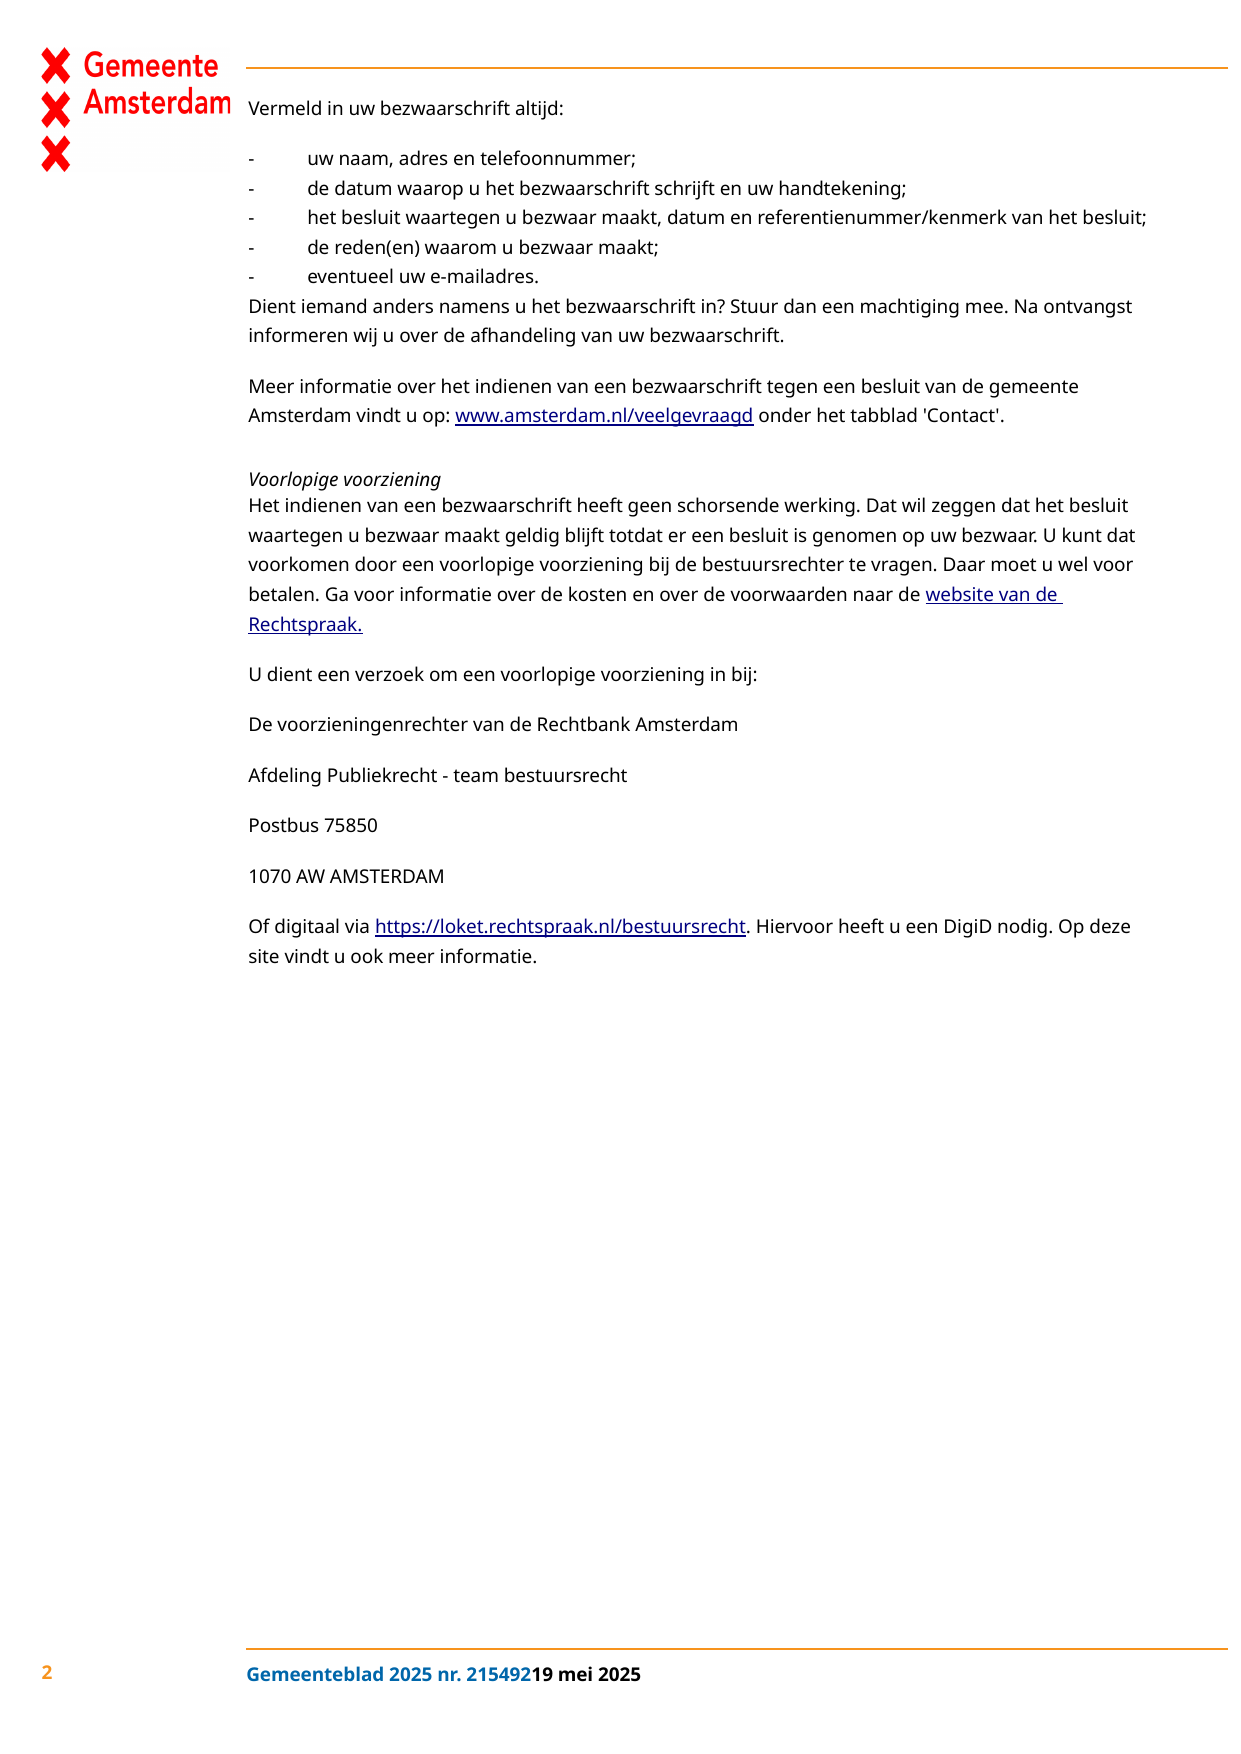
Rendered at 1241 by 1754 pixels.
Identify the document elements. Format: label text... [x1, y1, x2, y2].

text Afdeling Publiekrecht - team bestuursrecht [248, 762, 1152, 788]
list uw naam, adres en telefoonnummer; [248, 145, 1152, 171]
text De voorzieningenrechter van de Rechtbank Amsterdam [248, 712, 1152, 737]
text Vermeld in uw bezwaarschrift altijd: [248, 95, 1152, 121]
list eventueel uw e-mailadres. [248, 263, 1152, 289]
list het besluit waartegen u bezwaar maakt, datum en referentienummer/kenmerk van het besluit; [248, 204, 1152, 230]
list de datum waarop u het bezwaarschrift schrijft en uw handtekening; [248, 175, 1152, 201]
text Het indienen van een bezwaarschrift heeft geen schorsende werking. Dat wil zeggen dat het besluit waartegen u bezwaar maakt geldig blijft totdat er een besluit is genomen op uw bezwaar. U kunt dat voorkomen door een voorlopige voorziening bij de bestuursrechter te vragen. Daar moet u wel voor betalen. Ga voor informatie over de kosten en over de voorwaarden naar de website van de Rechtspraak. [248, 492, 1152, 636]
text Dient iemand anders namens u het bezwaarschrift in? Stuur dan een machtiging mee. Na ontvangst informeren wij u over de afhandeling van uw bezwaarschrift. [248, 293, 1152, 348]
text 1070 AW AMSTERDAM [248, 863, 1152, 888]
picture [41, 47, 231, 172]
list de reden(en) waarom u bezwaar maakt; [248, 234, 1152, 260]
text Meer informatie over het indienen van een bezwaarschrift tegen een besluit van de gemeente Amsterdam vindt u op: www.amsterdam.nl/veelgevraagd onder het tabblad 'Contact'. [248, 373, 1152, 428]
text U dient een verzoek om een voorlopige voorziening in bij: [248, 661, 1152, 687]
text Voorlopige voorziening [248, 467, 1152, 492]
text Postbus 75850 [248, 812, 1152, 838]
text Of digitaal via https://loket.rechtspraak.nl/bestuursrecht. Hiervoor heeft u een DigiD nodig. Op deze site vindt u ook meer informatie. [248, 913, 1152, 968]
